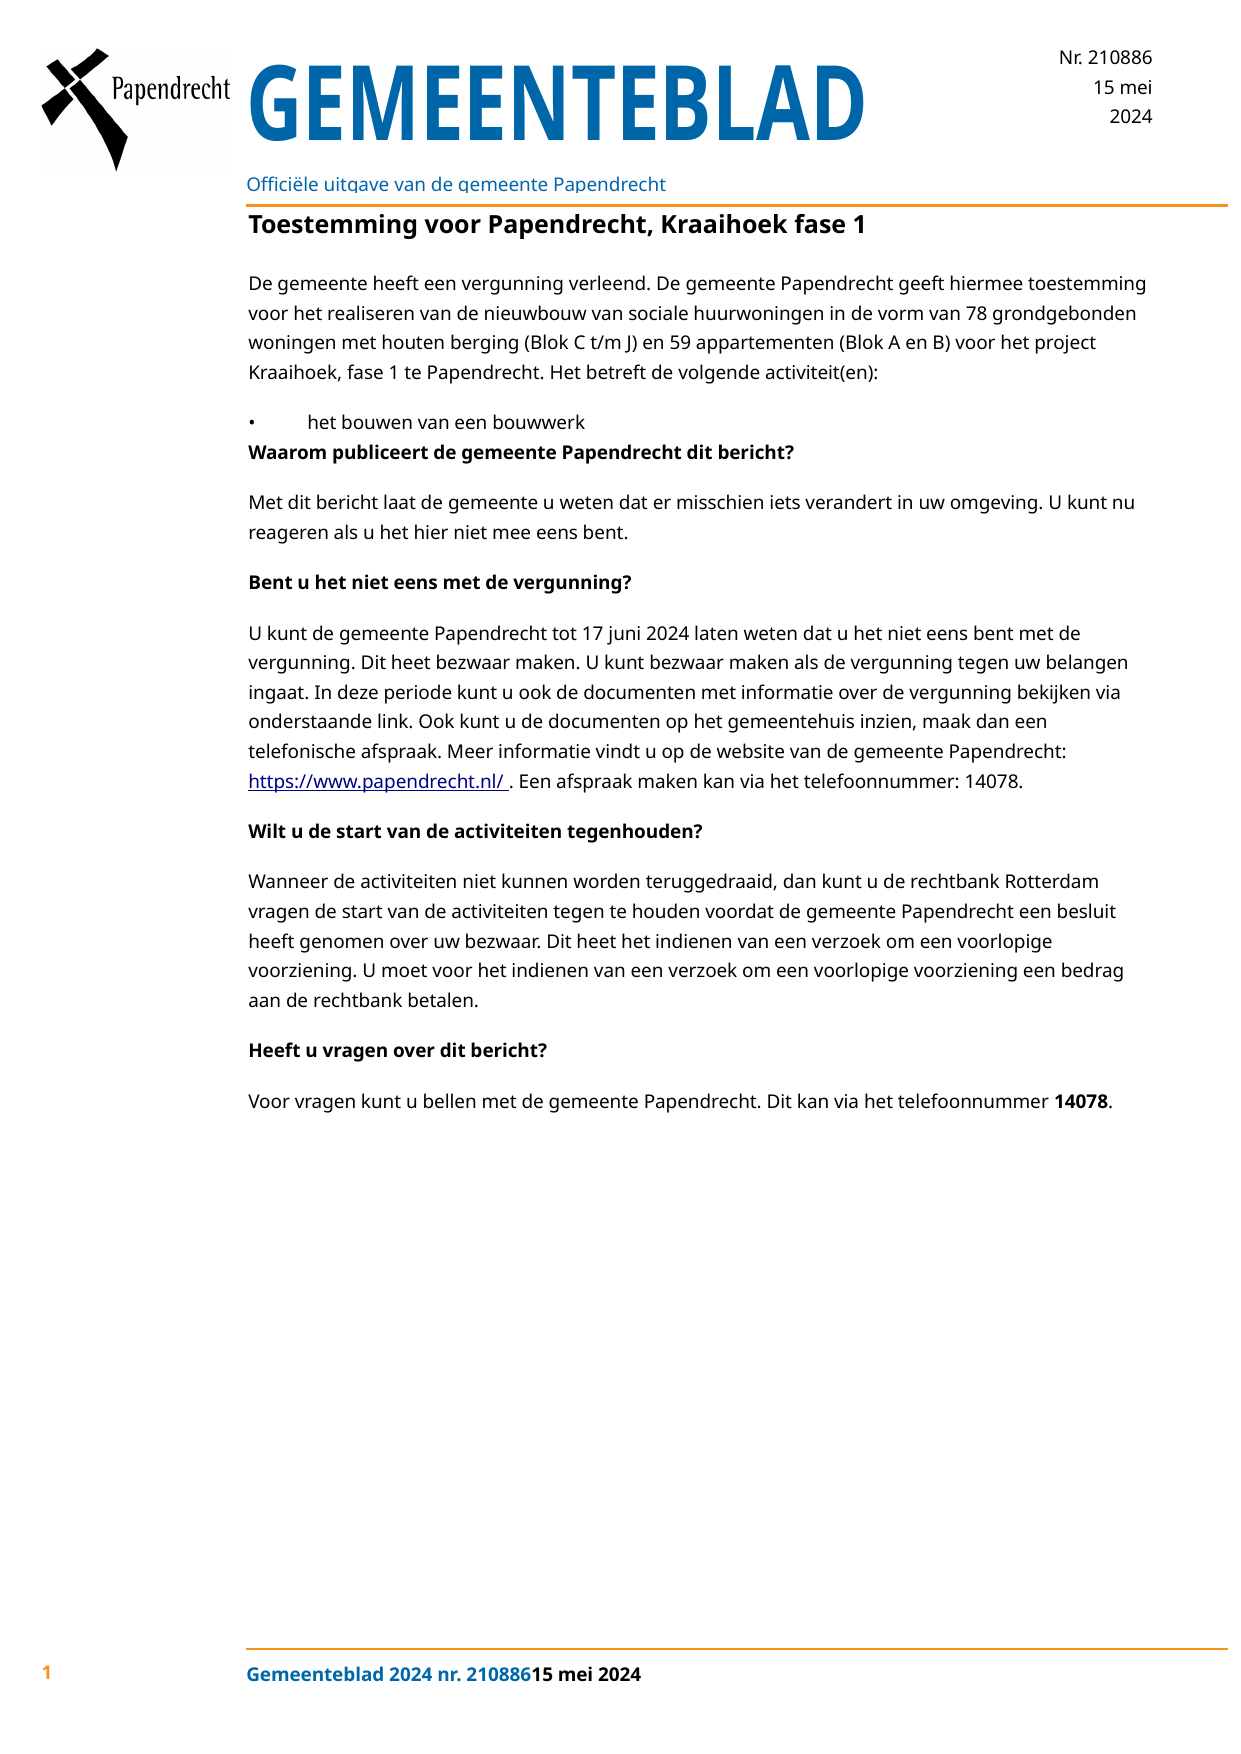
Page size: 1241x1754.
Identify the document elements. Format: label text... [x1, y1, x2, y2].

text De gemeente heeft een vergunning verleend. De gemeente Papendrecht geeft hiermee toestemming voor het realiseren van de nieuwbouw van sociale huurwoningen in de vorm van 78 grondgebonden woningen met houten berging (Blok C t/m J) en 59 appartementen (Blok A en B) voor het project Kraaihoek, fase 1 te Papendrecht. Het betreft de volgende activiteit(en): [248, 270, 1152, 385]
text Waarom publiceert de gemeente Papendrecht dit bericht? [248, 439, 1152, 465]
text Toestemming voor Papendrecht, Kraaihoek fase 1 [248, 207, 1152, 241]
text Voor vragen kunt u bellen met de gemeente Papendrecht. Dit kan via het telefoonnummer 14078. [248, 1088, 1152, 1113]
text Bent u het niet eens met de vergunning? [248, 569, 1152, 595]
text Heeft u vragen over dit bericht? [248, 1037, 1152, 1063]
text Wanneer de activiteiten niet kunnen worden teruggedraaid, dan kunt u de rechtbank Rotterdam vragen de start van de activiteiten tegen te houden voordat de gemeente Papendrecht een besluit heeft genomen over uw bezwaar. Dit heet het indienen van een verzoek om een voorlopige voorziening. U moet voor het indienen van een verzoek om een voorlopige voorziening een bedrag aan de rechtbank betalen. [248, 869, 1152, 1013]
text Wilt u de start van de activiteiten tegenhouden? [248, 818, 1152, 844]
text Met dit bericht laat de gemeente u weten dat er misschien iets verandert in uw omgeving. U kunt nu reageren als u het hier niet mee eens bent. [248, 489, 1152, 545]
list het bouwen van een bouwwerk [248, 409, 1152, 435]
picture [41, 47, 231, 172]
text U kunt de gemeente Papendrecht tot 17 juni 2024 laten weten dat u het niet eens bent met de vergunning. Dit heet bezwaar maken. U kunt bezwaar maken als de vergunning tegen uw belangen ingaat. In deze periode kunt u ook de documenten met informatie over de vergunning bekijken via onderstaande link. Ook kunt u de documenten op het gemeentehuis inzien, maak dan een telefonische afspraak. Meer informatie vindt u op de website van de gemeente Papendrecht: https://www.papendrecht.nl/ . Een afspraak maken kan via het telefoonnummer: 14078. [248, 620, 1152, 793]
